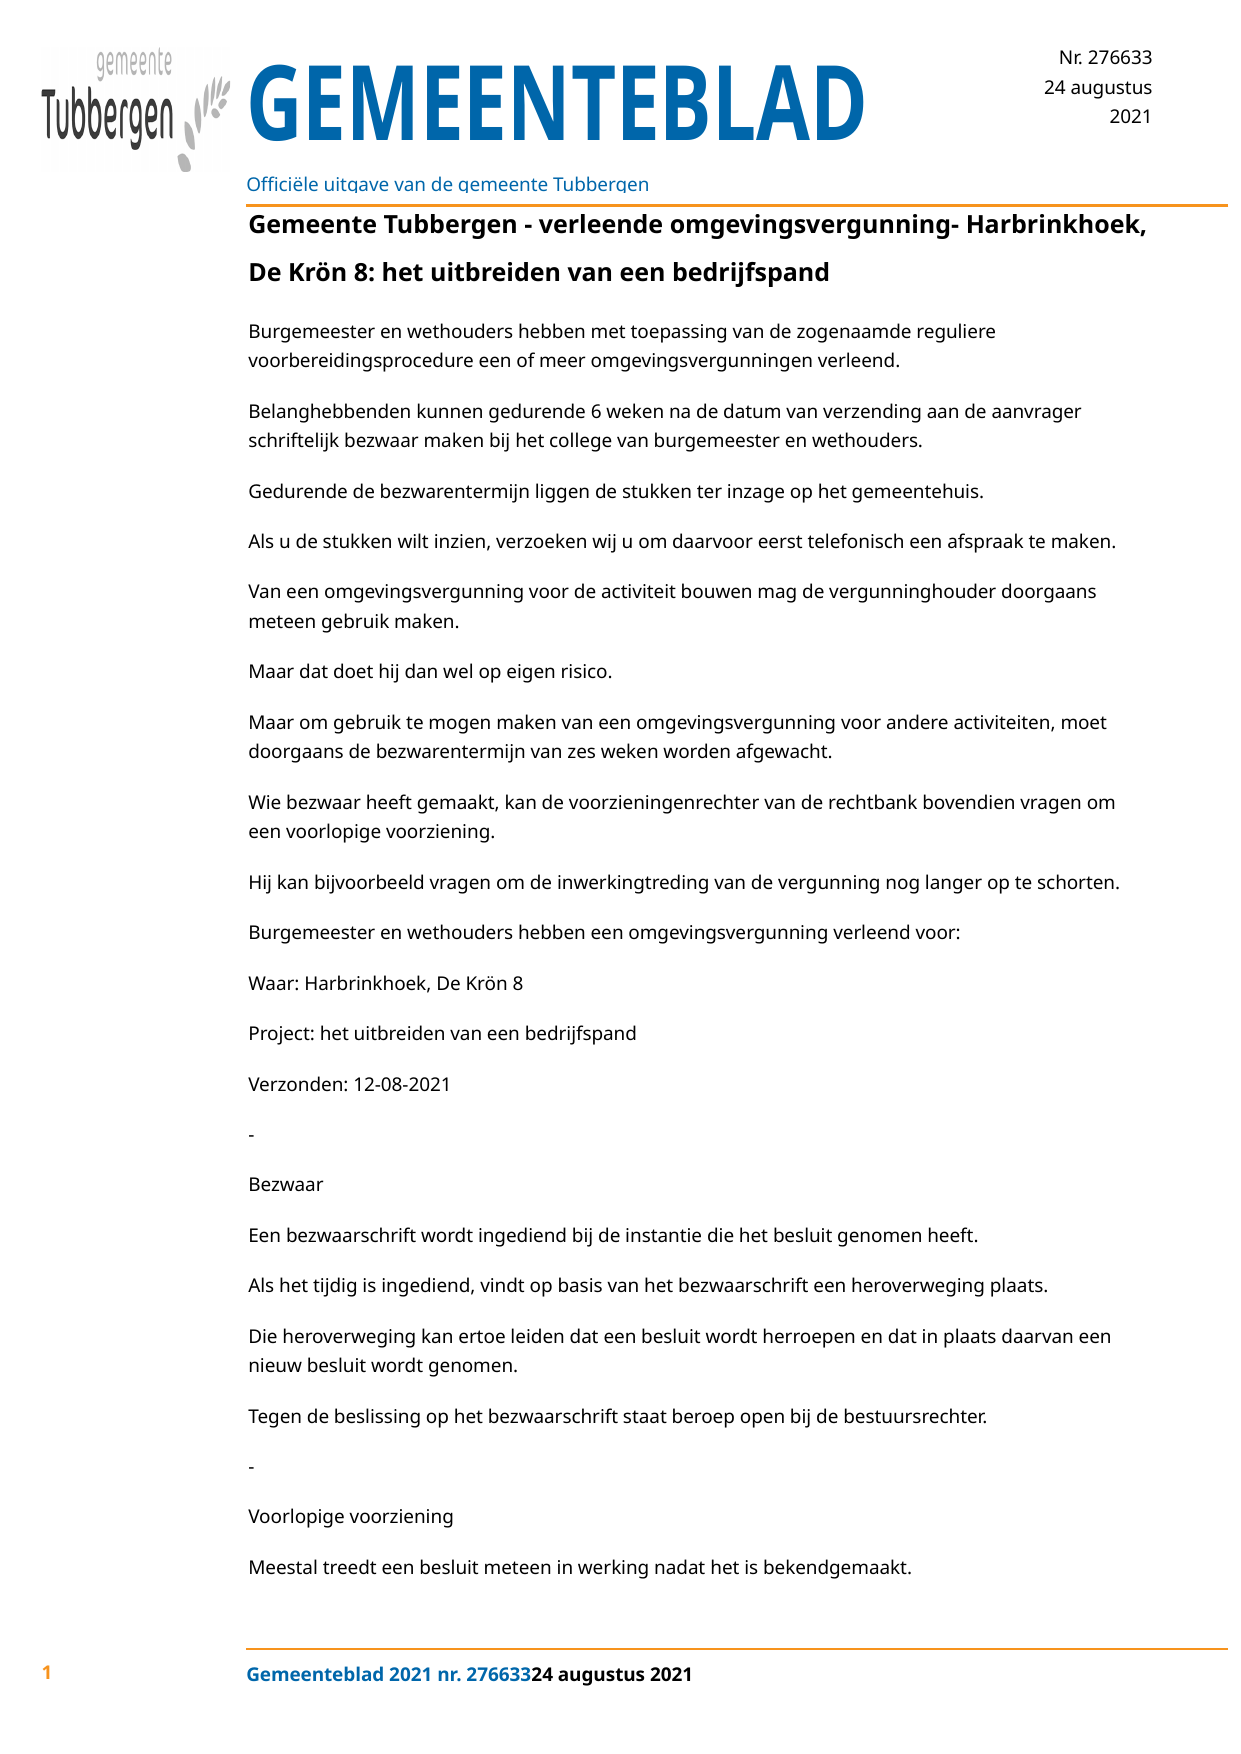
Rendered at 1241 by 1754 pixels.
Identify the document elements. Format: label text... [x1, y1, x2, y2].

picture [41, 47, 231, 172]
text Waar: Harbrinkhoek, De Krön 8 [248, 970, 1152, 996]
text Als het tijdig is ingediend, vindt op basis van het bezwaarschrift een heroverweging plaats. [248, 1272, 1152, 1298]
text Burgemeester en wethouders hebben een omgevingsvergunning verleend voor: [248, 919, 1152, 945]
text Een bezwaarschrift wordt ingediend bij de instantie die het besluit genomen heeft. [248, 1222, 1152, 1248]
text Maar dat doet hij dan wel op eigen risico. [248, 659, 1152, 684]
text Maar om gebruik te mogen maken van een omgevingsvergunning voor andere activiteiten, moet doorgaans de bezwarentermijn van zes weken worden afgewacht. [248, 709, 1152, 764]
text Als u de stukken wilt inzien, verzoeken wij u om daarvoor eerst telefonisch een afspraak te maken. [248, 528, 1152, 554]
text Die heroverweging kan ertoe leiden dat een besluit wordt herroepen en dat in plaats daarvan een nieuw besluit wordt genomen. [248, 1323, 1152, 1378]
text Burgemeester en wethouders hebben met toepassing van de zogenaamde reguliere voorbereidingsprocedure een of meer omgevingsvergunningen verleend. [248, 318, 1152, 373]
text Project: het uitbreiden van een bedrijfspand [248, 1020, 1152, 1046]
text Gedurende de bezwarentermijn liggen de stukken ter inzage op het gemeentehuis. [248, 478, 1152, 504]
text - [248, 1121, 1152, 1147]
text Tegen de beslissing op het bezwaarschrift staat beroep open bij de bestuursrechter. [248, 1403, 1152, 1429]
text Verzonden: 12-08-2021 [248, 1071, 1152, 1097]
text Belanghebbenden kunnen gedurende 6 weken na de datum van verzending aan de aanvrager schriftelijk bezwaar maken bij het college van burgemeester en wethouders. [248, 398, 1152, 453]
text Gemeente Tubbergen - verleende omgevingsvergunning- Harbrinkhoek, De Krön 8: het uitbreiden van een bedrijfspand [248, 207, 1152, 288]
text Meestal treedt een besluit meteen in werking nadat het is bekendgemaakt. [248, 1554, 1152, 1580]
text - [248, 1453, 1152, 1479]
text Voorlopige voorziening [248, 1504, 1152, 1529]
text Van een omgevingsvergunning voor de activiteit bouwen mag de vergunninghouder doorgaans meteen gebruik maken. [248, 579, 1152, 634]
text Hij kan bijvoorbeeld vragen om de inwerkingtreding van de vergunning nog langer op te schorten. [248, 869, 1152, 895]
text Wie bezwaar heeft gemaakt, kan de voorzieningenrechter van de rechtbank bovendien vragen om een voorlopige voorziening. [248, 789, 1152, 844]
text Bezwaar [248, 1172, 1152, 1197]
